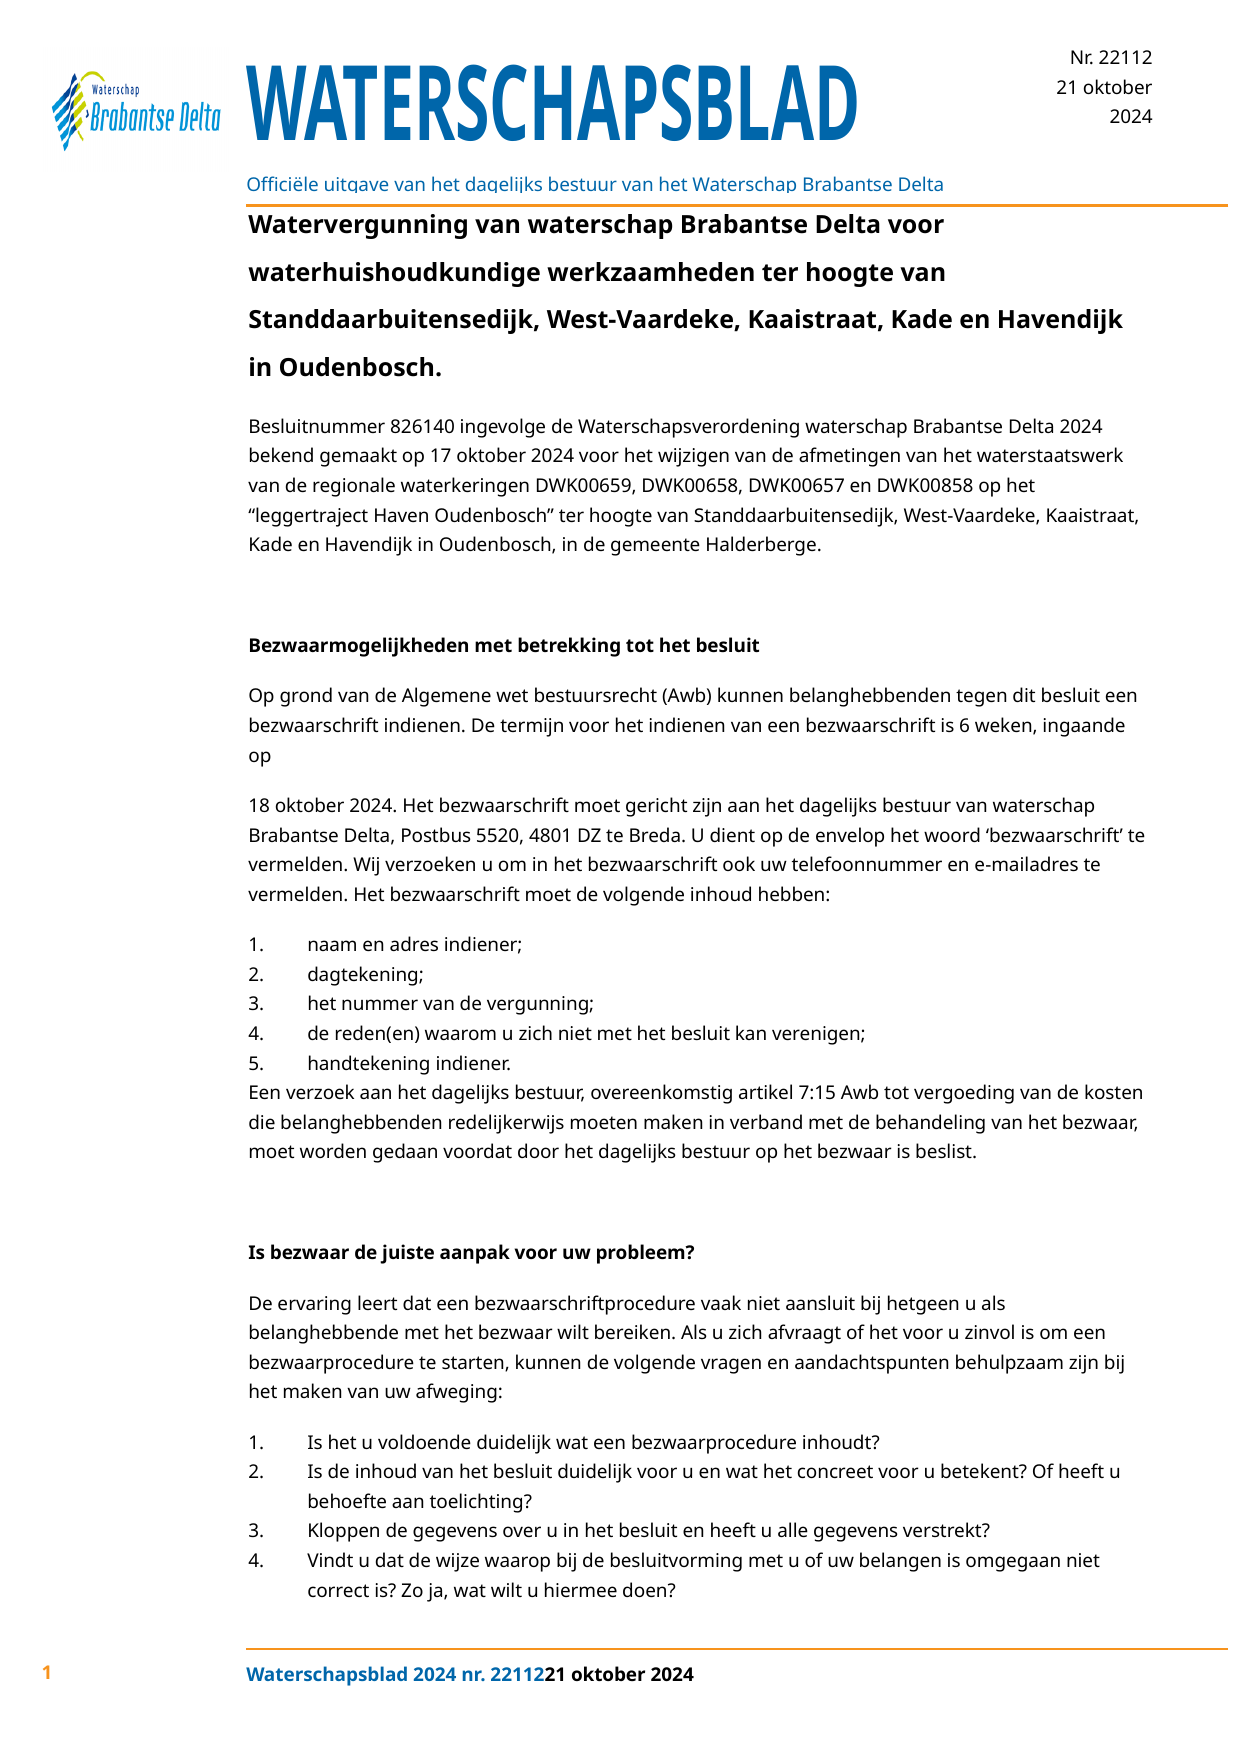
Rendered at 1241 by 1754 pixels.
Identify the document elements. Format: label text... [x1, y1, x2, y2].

list Is de inhoud van het besluit duidelijk voor u en wat het concreet voor u betekent? Of heeft u behoefte aan toelichting? [248, 1458, 1152, 1514]
list handtekening indiener. [248, 1050, 1152, 1076]
list Vindt u dat de wijze waarop bij de besluitvorming met u of uw belangen is omgegaan niet correct is? Zo ja, wat wilt u hiermee doen? [248, 1547, 1152, 1603]
list Is het u voldoende duidelijk wat een bezwaarprocedure inhoudt? [248, 1429, 1152, 1455]
list Kloppen de gegevens over u in het besluit en heeft u alle gegevens verstrekt? [248, 1518, 1152, 1543]
picture [41, 47, 231, 172]
list naam en adres indiener; [248, 931, 1152, 957]
text 18 oktober 2024. Het bezwaarschrift moet gericht zijn aan het dagelijks bestuur van waterschap Brabantse Delta, Postbus 5520, 4801 DZ te Breda. U dient op de envelop het woord ‘bezwaarschrift’ te vermelden. Wij verzoeken u om in het bezwaarschrift ook uw telefoonnummer en e‑mailadres te vermelden. Het bezwaarschrift moet de volgende inhoud hebben: [248, 792, 1152, 907]
text Bezwaarmogelijkheden met betrekking tot het besluit [248, 632, 1152, 658]
list de reden(en) waarom u zich niet met het besluit kan verenigen; [248, 1020, 1152, 1046]
list dagtekening; [248, 961, 1152, 987]
text Is bezwaar de juiste aanpak voor uw probleem? [248, 1239, 1152, 1265]
text Watervergunning van waterschap Brabantse Delta voor waterhuishoudkundige werkzaamheden ter hoogte van Standdaarbuitensedijk, West-Vaardeke, Kaaistraat, Kade en Havendijk in Oudenbosch. [248, 207, 1152, 384]
text Besluitnummer 826140 ingevolge de Waterschapsverordening waterschap Brabantse Delta 2024 bekend gemaakt op 17 oktober 2024 voor het wijzigen van de afmetingen van het waterstaatswerk van de regionale waterkeringen DWK00659, DWK00658, DWK00657 en DWK00858 op het “leggertraject Haven Oudenbosch” ter hoogte van Standdaarbuitensedijk, West-Vaardeke, Kaaistraat, Kade en Havendijk in Oudenbosch, in de gemeente Halderberge. [248, 413, 1152, 557]
list het nummer van de vergunning; [248, 991, 1152, 1016]
text Op grond van de Algemene wet bestuursrecht (Awb) kunnen belanghebbenden tegen dit besluit een bezwaarschrift indienen. De termijn voor het indienen van een bezwaarschrift is 6 weken, ingaande op [248, 683, 1152, 768]
text Een verzoek aan het dagelijks bestuur, overeenkomstig artikel 7:15 Awb tot vergoeding van de kosten die belanghebbenden redelijkerwijs moeten maken in verband met de behandeling van het bezwaar, moet worden gedaan voordat door het dagelijks bestuur op het bezwaar is beslist. [248, 1079, 1152, 1164]
text De ervaring leert dat een bezwaarschriftprocedure vaak niet aansluit bij hetgeen u als belanghebbende met het bezwaar wilt bereiken. Als u zich afvraagt of het voor u zinvol is om een bezwaarprocedure te starten, kunnen de volgende vragen en aandachtspunten behulpzaam zijn bij het maken van uw afweging: [248, 1290, 1152, 1404]
